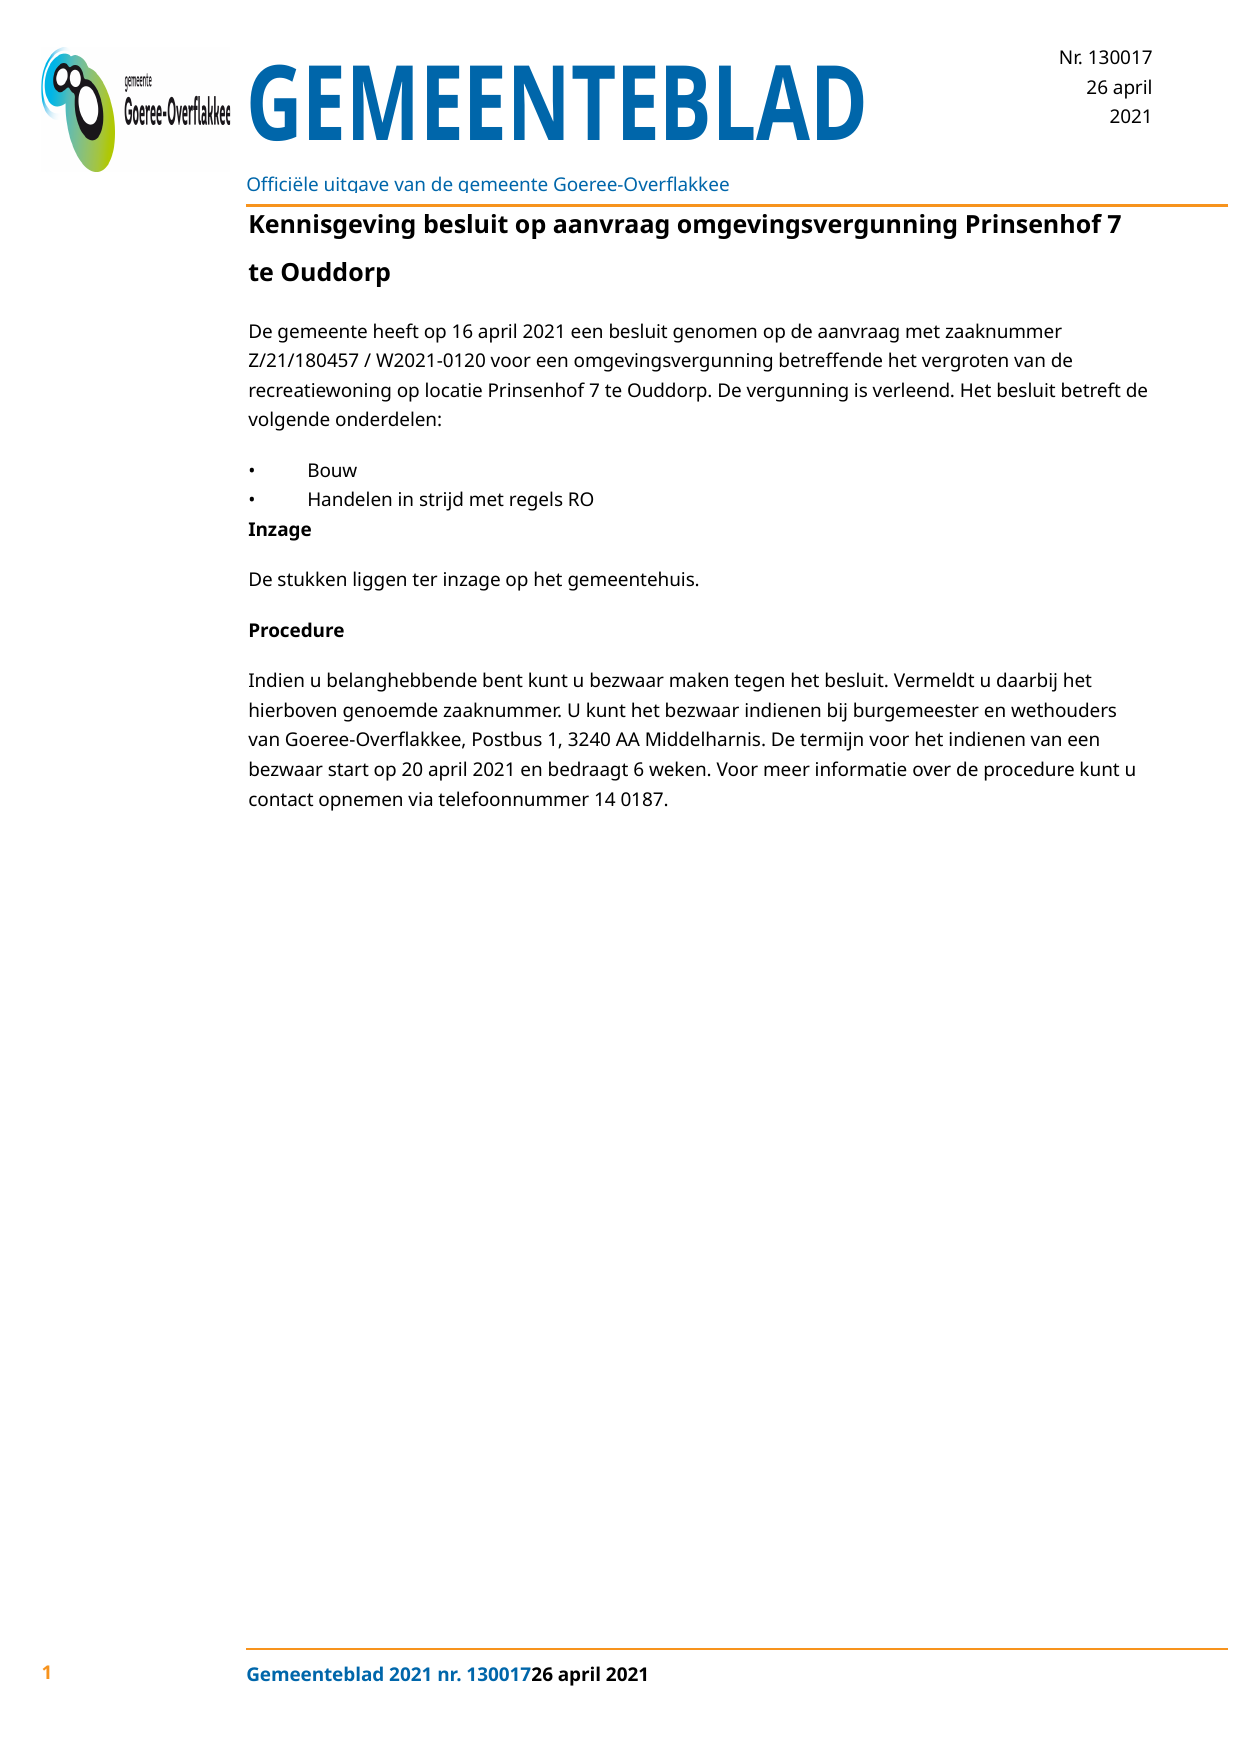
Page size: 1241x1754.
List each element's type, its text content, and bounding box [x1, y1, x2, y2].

text Procedure [248, 617, 1152, 643]
picture [41, 47, 231, 172]
text Inzage [248, 516, 1152, 542]
text De stukken liggen ter inzage op het gemeentehuis. [248, 567, 1152, 592]
text Indien u belanghebbende bent kunt u bezwaar maken tegen het besluit. Vermeldt u daarbij het hierboven genoemde zaaknummer. U kunt het bezwaar indienen bij burgemeester en wethouders van Goeree-Overflakkee, Postbus 1, 3240 AA Middelharnis. De termijn voor het indienen van een bezwaar start op 20 april 2021 en bedraagt 6 weken. Voor meer informatie over de procedure kunt u contact opnemen via telefoonnummer 14 0187. [248, 667, 1152, 812]
text Kennisgeving besluit op aanvraag omgevingsvergunning Prinsenhof 7 te Ouddorp [248, 207, 1152, 288]
text De gemeente heeft op 16 april 2021 een besluit genomen op de aanvraag met zaaknummer Z/21/180457 / W2021-0120 voor een omgevingsvergunning betreffende het vergroten van de recreatiewoning op locatie Prinsenhof 7 te Ouddorp. De vergunning is verleend. Het besluit betreft de volgende onderdelen: [248, 318, 1152, 432]
list Bouw [248, 457, 1152, 483]
list Handelen in strijd met regels RO [248, 487, 1152, 512]
